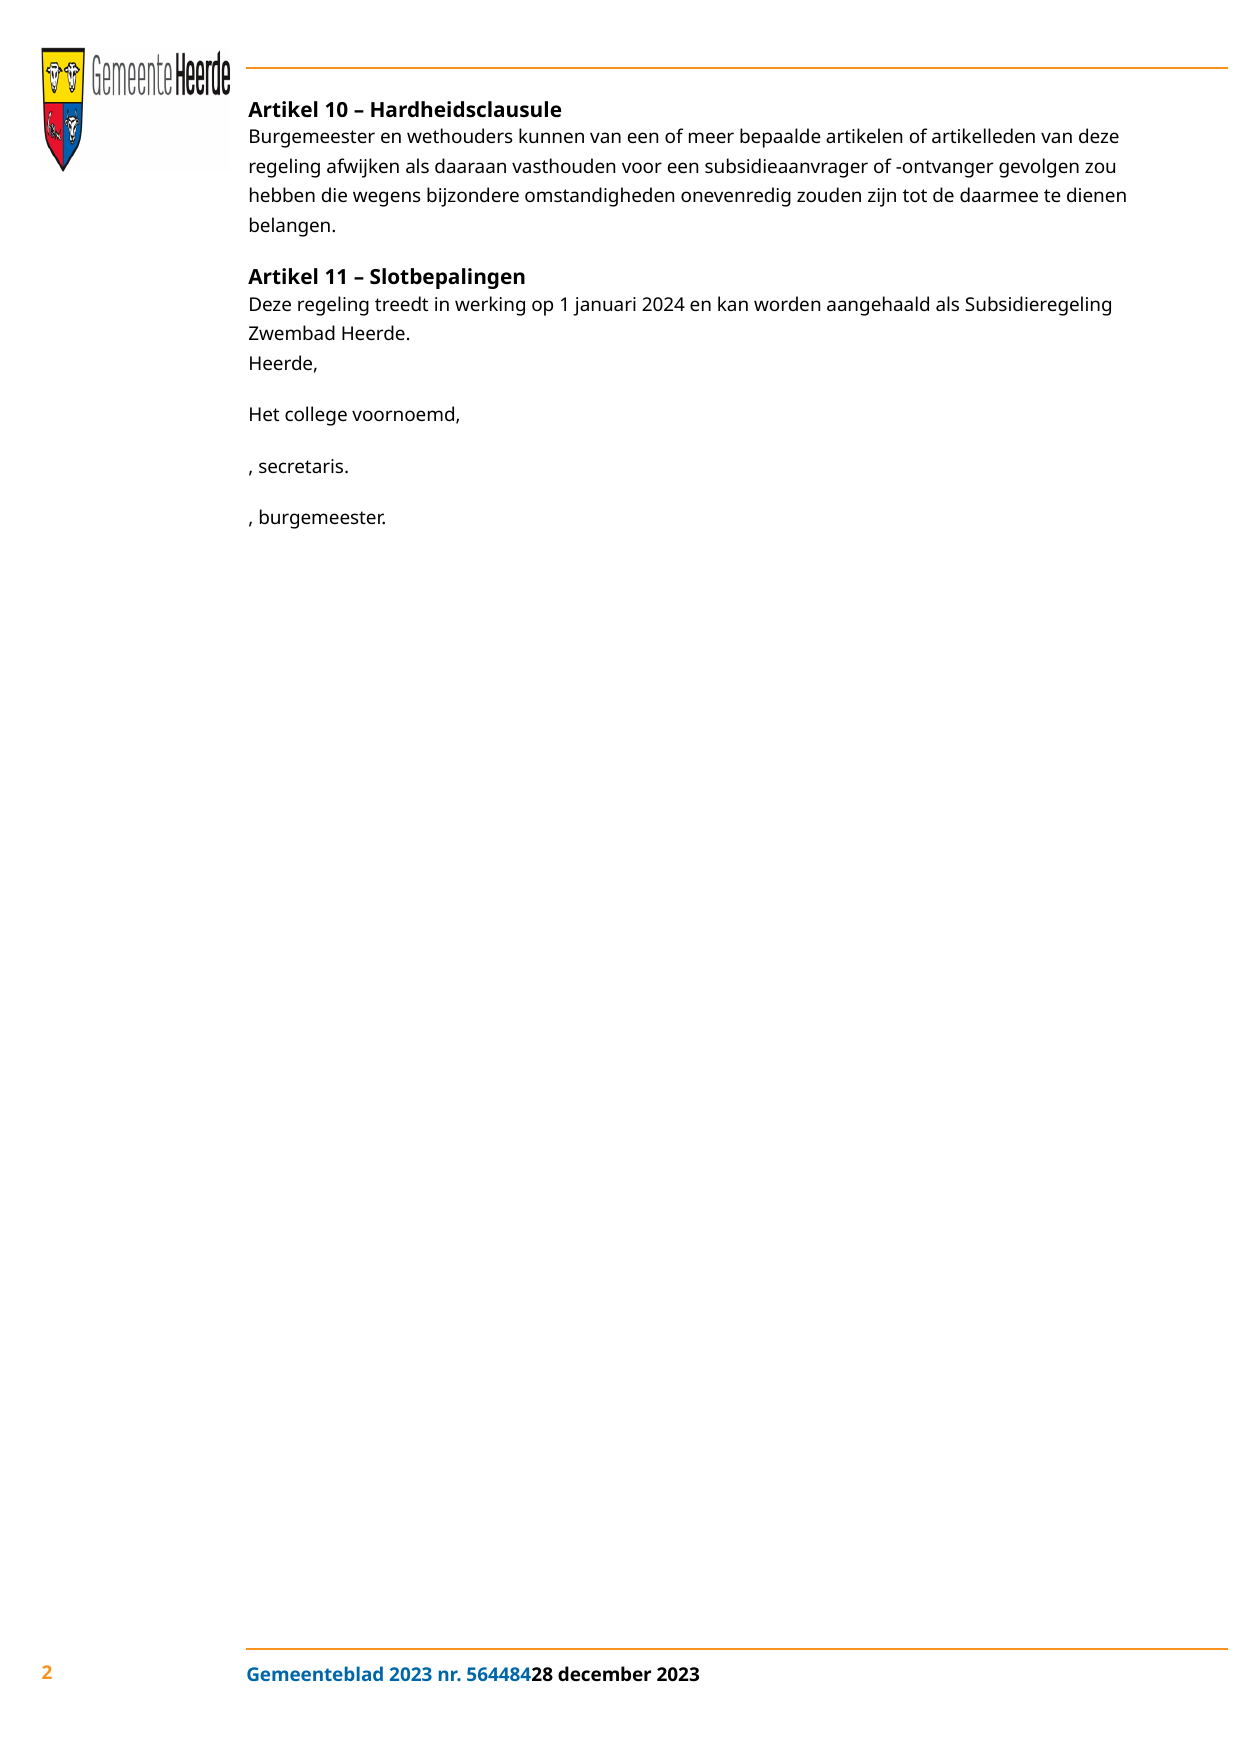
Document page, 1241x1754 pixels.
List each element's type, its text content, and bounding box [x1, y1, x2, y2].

text Burgemeester en wethouders kunnen van een of meer bepaalde artikelen of artikelleden van deze regeling afwijken als daaraan vasthouden voor een subsidieaanvrager of -ontvanger gevolgen zou hebben die wegens bijzondere omstandigheden onevenredig zouden zijn tot de daarmee te dienen belangen. [248, 123, 1152, 238]
text Deze regeling treedt in werking op 1 januari 2024 en kan worden aangehaald als Subsidieregeling Zwembad Heerde. [248, 291, 1152, 346]
text , secretaris. [248, 453, 1152, 479]
picture [41, 47, 231, 172]
text Het college voornoemd, [248, 401, 1152, 427]
text Heerde, [248, 350, 1152, 376]
text Artikel 11 – Slotbepalingen [248, 262, 1152, 291]
text Artikel 10 – Hardheidsclausule [248, 95, 1152, 123]
text , burgemeester. [248, 504, 1152, 530]
